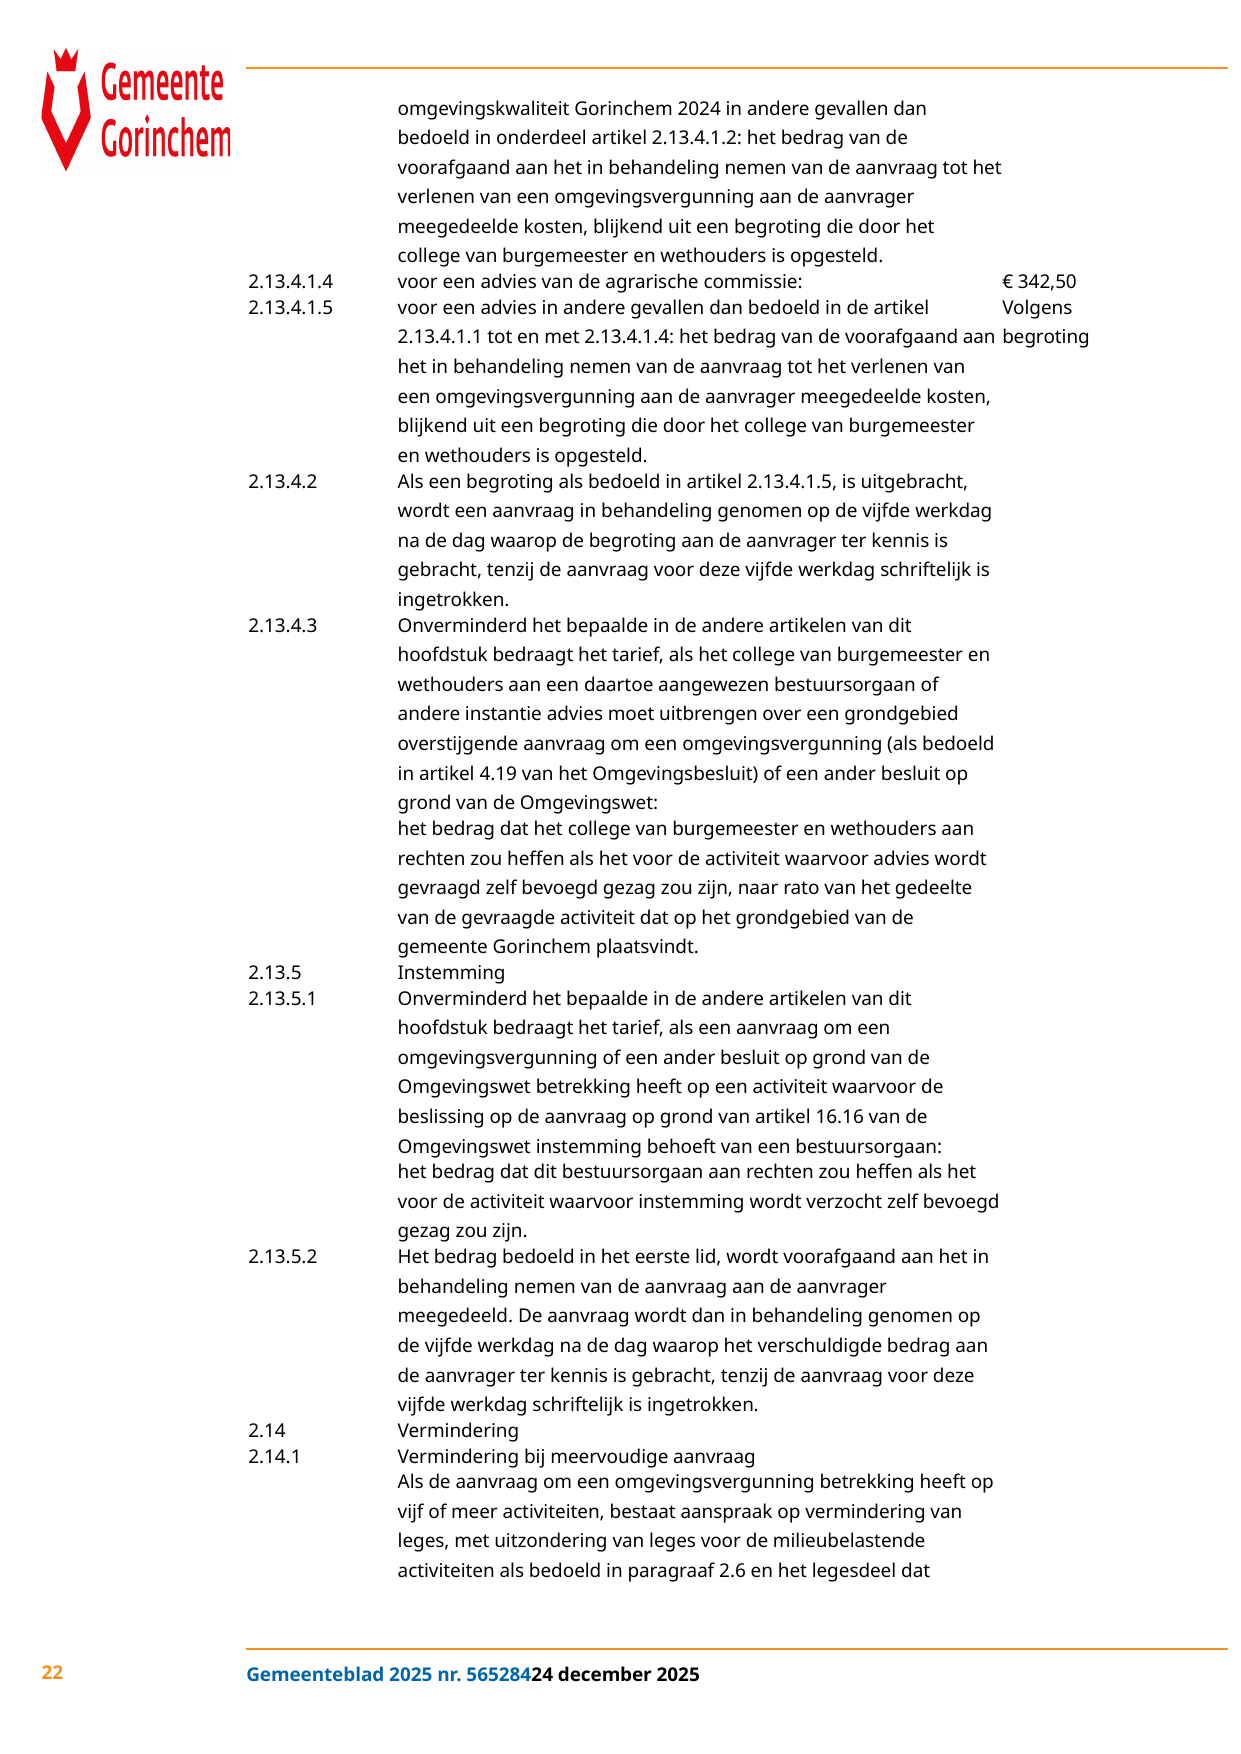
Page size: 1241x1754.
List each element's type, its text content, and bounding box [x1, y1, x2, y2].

table_cell Onverminderd het bepaalde in de andere artikelen van dit hoofdstuk bedraagt het tarief, als een aanvraag om een omgevingsvergunning of een ander besluit op grond van de Omgevingswet betrekking heeft op een activiteit waarvoor de beslissing op de aanvraag op grond van artikel 16.16 van de Omgevingswet instemming behoeft van een bestuursorgaan: [398, 985, 1002, 1158]
table_cell [1002, 815, 1152, 959]
table_cell voor een advies in andere gevallen dan bedoeld in de artikel 2.13.4.1.1 tot en met 2.13.4.1.4: het bedrag van de voorafgaand aan het in behandeling nemen van de aanvraag tot het verlenen van een omgevingsvergunning aan de aanvrager meegedeelde kosten, blijkend uit een begroting die door het college van burgemeester en wethouders is opgesteld. [398, 294, 1002, 468]
table_cell Onverminderd het bepaalde in de andere artikelen van dit hoofdstuk bedraagt het tarief, als het college van burgemeester en wethouders aan een daartoe aangewezen bestuursorgaan of andere instantie advies moet uitbrengen over een grondgebied overstijgende aanvraag om een omgevingsvergunning (als bedoeld in artikel 4.19 van het Omgevingsbesluit) of een ander besluit op grond van de Omgevingswet: [398, 612, 1002, 815]
table_cell [248, 1159, 397, 1243]
table_cell 2.13.4.3 [248, 612, 397, 815]
table_cell Vermindering [398, 1417, 1002, 1443]
table_cell [1002, 1469, 1152, 1583]
table_cell [1002, 1159, 1152, 1243]
table_cell [1002, 1244, 1152, 1417]
table_cell [248, 815, 397, 959]
table_cell € 342,50 [1002, 269, 1152, 294]
table_cell Volgens begroting [1002, 294, 1152, 468]
table_cell 2.13.4.1.5 [248, 294, 397, 468]
table_cell het bedrag dat het college van burgemeester en wethouders aan rechten zou heffen als het voor de activiteit waarvoor advies wordt gevraagd zelf bevoegd gezag zou zijn, naar rato van het gedeelte van de gevraagde activiteit dat op het grondgebied van de gemeente Gorinchem plaatsvindt. [398, 815, 1002, 959]
table_cell [1002, 985, 1152, 1158]
table_cell 2.13.5.1 [248, 985, 397, 1158]
table_cell omgevingskwaliteit Gorinchem 2024 in andere gevallen dan bedoeld in onderdeel artikel 2.13.4.1.2: het bedrag van de voorafgaand aan het in behandeling nemen van de aanvraag tot het verlenen van een omgevingsvergunning aan de aanvrager meegedeelde kosten, blijkend uit een begroting die door het college van burgemeester en wethouders is opgesteld. [398, 95, 1002, 268]
table_cell 2.14.1 [248, 1443, 397, 1468]
table_cell 2.13.4.2 [248, 468, 397, 612]
picture [41, 47, 231, 172]
table_cell 2.13.5.2 [248, 1244, 397, 1417]
table_cell [248, 95, 397, 268]
table_cell Het bedrag bedoeld in het eerste lid, wordt voorafgaand aan het in behandeling nemen van de aanvraag aan de aanvrager meegedeeld. De aanvraag wordt dan in behandeling genomen op de vijfde werkdag na de dag waarop het verschuldigde bedrag aan de aanvrager ter kennis is gebracht, tenzij de aanvraag voor deze vijfde werkdag schriftelijk is ingetrokken. [398, 1244, 1002, 1417]
table_cell 2.13.4.1.4 [248, 269, 397, 294]
table_cell [1002, 1417, 1152, 1443]
table_cell [248, 1469, 397, 1583]
table_cell [1002, 1443, 1152, 1468]
table_cell Instemming [398, 959, 1002, 985]
table_cell Vermindering bij meervoudige aanvraag [398, 1443, 1002, 1468]
table_cell [1002, 95, 1152, 268]
table_cell [1002, 612, 1152, 815]
table_cell Als een begroting als bedoeld in artikel 2.13.4.1.5, is uitgebracht, wordt een aanvraag in behandeling genomen op de vijfde werkdag na de dag waarop de begroting aan de aanvrager ter kennis is gebracht, tenzij de aanvraag voor deze vijfde werkdag schriftelijk is ingetrokken. [398, 468, 1002, 612]
table_cell 2.13.5 [248, 959, 397, 985]
table_cell [1002, 959, 1152, 985]
table_cell voor een advies van de agrarische commissie: [398, 269, 1002, 294]
table_cell Als de aanvraag om een omgevingsvergunning betrekking heeft op vijf of meer activiteiten, bestaat aanspraak op vermindering van leges, met uitzondering van leges voor de milieubelastende activiteiten als bedoeld in paragraaf 2.6 en het legesdeel dat [398, 1469, 1002, 1583]
table_cell het bedrag dat dit bestuursorgaan aan rechten zou heffen als het voor de activiteit waarvoor instemming wordt verzocht zelf bevoegd gezag zou zijn. [398, 1159, 1002, 1243]
table_cell 2.14 [248, 1417, 397, 1443]
table_cell [1002, 468, 1152, 612]
